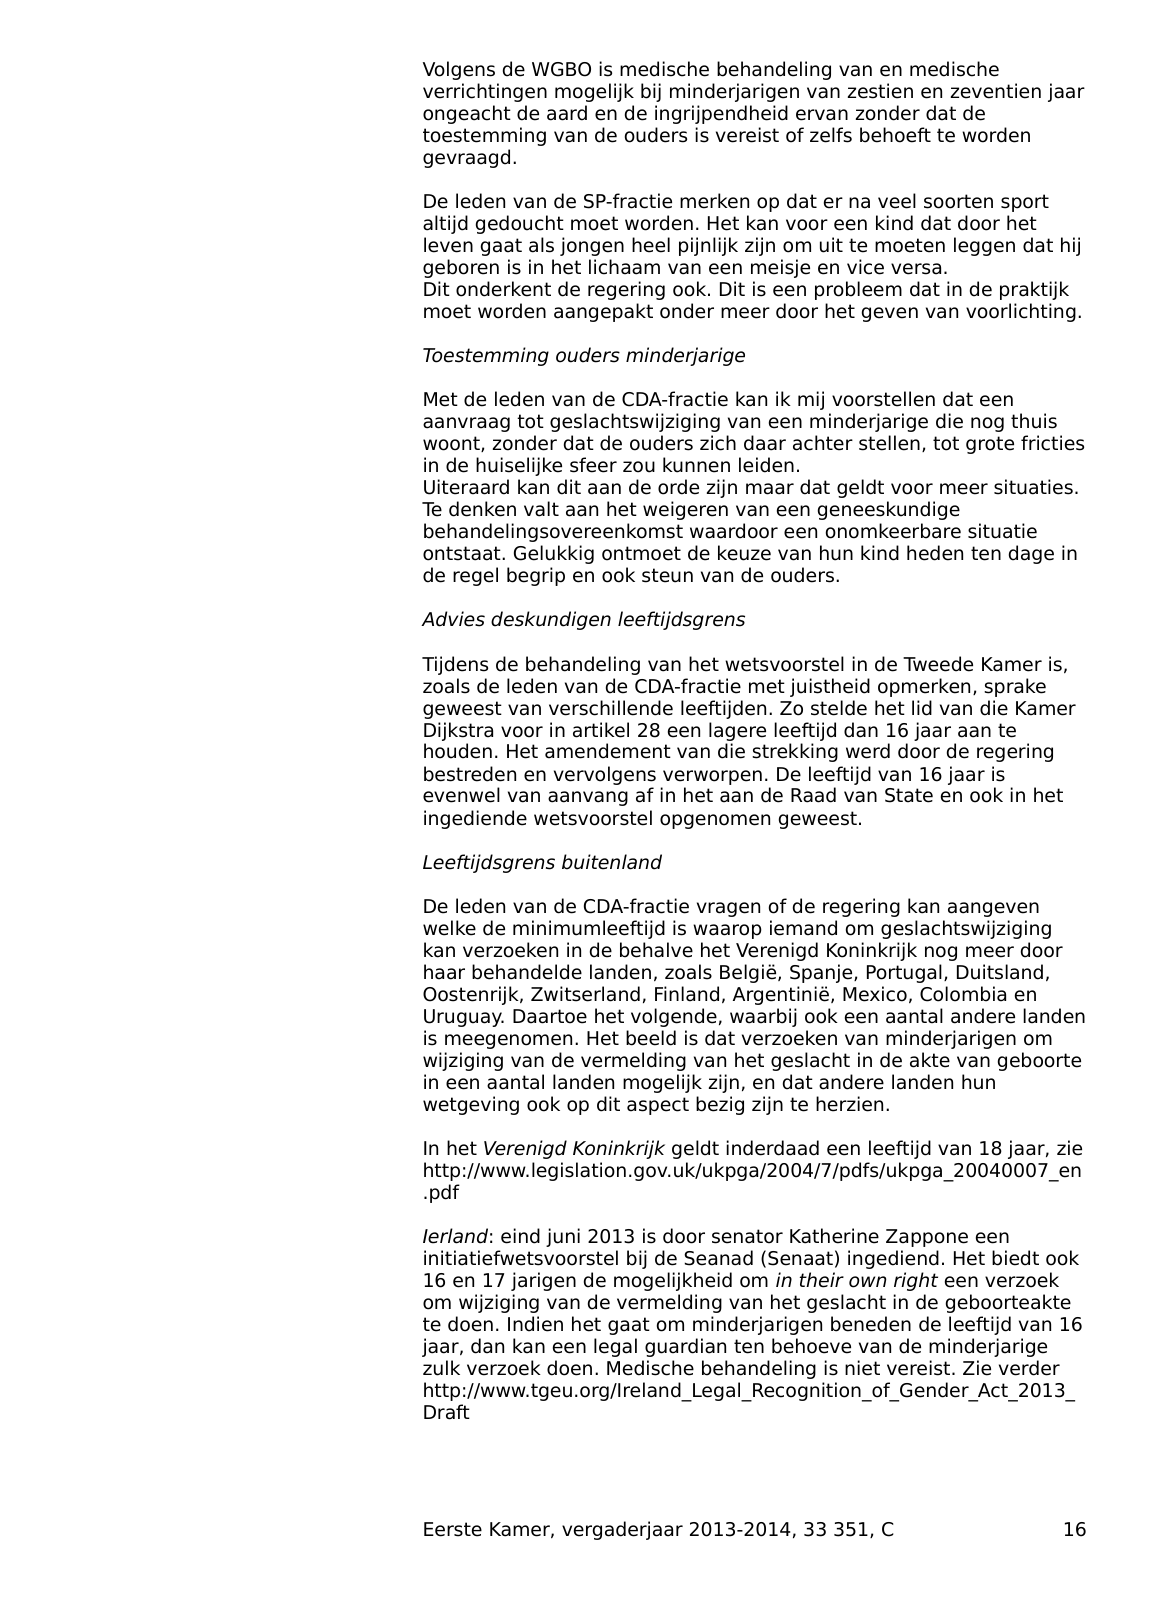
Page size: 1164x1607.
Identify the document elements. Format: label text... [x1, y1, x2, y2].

text De leden van de CDA-fractie vragen of de regering kan aangeven welke de minimumleeftijd is waarop iemand om geslachtswijziging kan verzoeken in de behalve het Verenigd Koninkrijk nog meer door haar behandelde landen, zoals België, Spanje, Portugal, Duitsland, Oostenrijk, Zwitserland, Finland, Argentinië, Mexico, Colombia en Uruguay. Daartoe het volgende, waarbij ook een aantal andere landen is meegenomen. Het beeld is dat verzoeken van minderjarigen om wijziging van de vermelding van het geslacht in de akte van geboorte in een aantal landen mogelijk zijn, en dat andere landen hun wetgeving ook op dit aspect bezig zijn te herzien. [422, 896, 1087, 1116]
subtitle Advies deskundigen leeftijdsgrens [422, 609, 1087, 631]
text Uiteraard kan dit aan de orde zijn maar dat geldt voor meer situaties. Te denken valt aan het weigeren van een geneeskundige behandelingsovereenkomst waardoor een onomkeerbare situatie ontstaat. Gelukkig ontmoet de keuze van hun kind heden ten dage in de regel begrip en ook steun van de ouders. [422, 477, 1087, 587]
subtitle Toestemming ouders minderjarige [422, 345, 1087, 367]
text Dit onderkent de regering ook. Dit is een probleem dat in de praktijk moet worden aangepakt onder meer door het geven van voorlichting. [422, 279, 1087, 323]
text In het Verenigd Koninkrijk geldt inderdaad een leeftijd van 18 jaar, zie http://www.legislation.gov.uk/ukpga/2004/7/pdfs/ukpga_20040007_en.pdf [422, 1138, 1087, 1204]
text Tijdens de behandeling van het wetsvoorstel in de Tweede Kamer is, zoals de leden van de CDA-fractie met juistheid opmerken, sprake geweest van verschillende leeftijden. Zo stelde het lid van die Kamer Dijkstra voor in artikel 28 een lagere leeftijd dan 16 jaar aan te houden. Het amendement van die strekking werd door de regering bestreden en vervolgens verworpen. De leeftijd van 16 jaar is evenwel van aanvang af in het aan de Raad van State en ook in het ingediende wetsvoorstel opgenomen geweest. [422, 653, 1087, 829]
text Volgens de WGBO is medische behandeling van en medische verrichtingen mogelijk bij minderjarigen van zestien en zeventien jaar ongeacht de aard en de ingrijpendheid ervan zonder dat de toestemming van de ouders is vereist of zelfs behoeft te worden gevraagd. [422, 59, 1087, 169]
subtitle Leeftijdsgrens buitenland [422, 852, 1087, 873]
text Ierland: eind juni 2013 is door senator Katherine Zappone een initiatiefwetsvoorstel bij de Seanad (Senaat) ingediend. Het biedt ook 16 en 17 jarigen de mogelijkheid om in their own right een verzoek om wijziging van de vermelding van het geslacht in de geboorteakte te doen. Indien het gaat om minderjarigen beneden de leeftijd van 16 jaar, dan kan een legal guardian ten behoeve van de minderjarige zulk verzoek doen. Medische behandeling is niet vereist. Zie verder http://www.tgeu.org/Ireland_Legal_Recognition_of_Gender_Act_2013_Draft [422, 1226, 1087, 1424]
text Met de leden van de CDA-fractie kan ik mij voorstellen dat een aanvraag tot geslachtswijziging van een minderjarige die nog thuis woont, zonder dat de ouders zich daar achter stellen, tot grote fricties in de huiselijke sfeer zou kunnen leiden. [422, 389, 1087, 477]
text De leden van de SP-fractie merken op dat er na veel soorten sport altijd gedoucht moet worden. Het kan voor een kind dat door het leven gaat als jongen heel pijnlijk zijn om uit te moeten leggen dat hij geboren is in het lichaam van een meisje en vice versa. [422, 191, 1087, 279]
